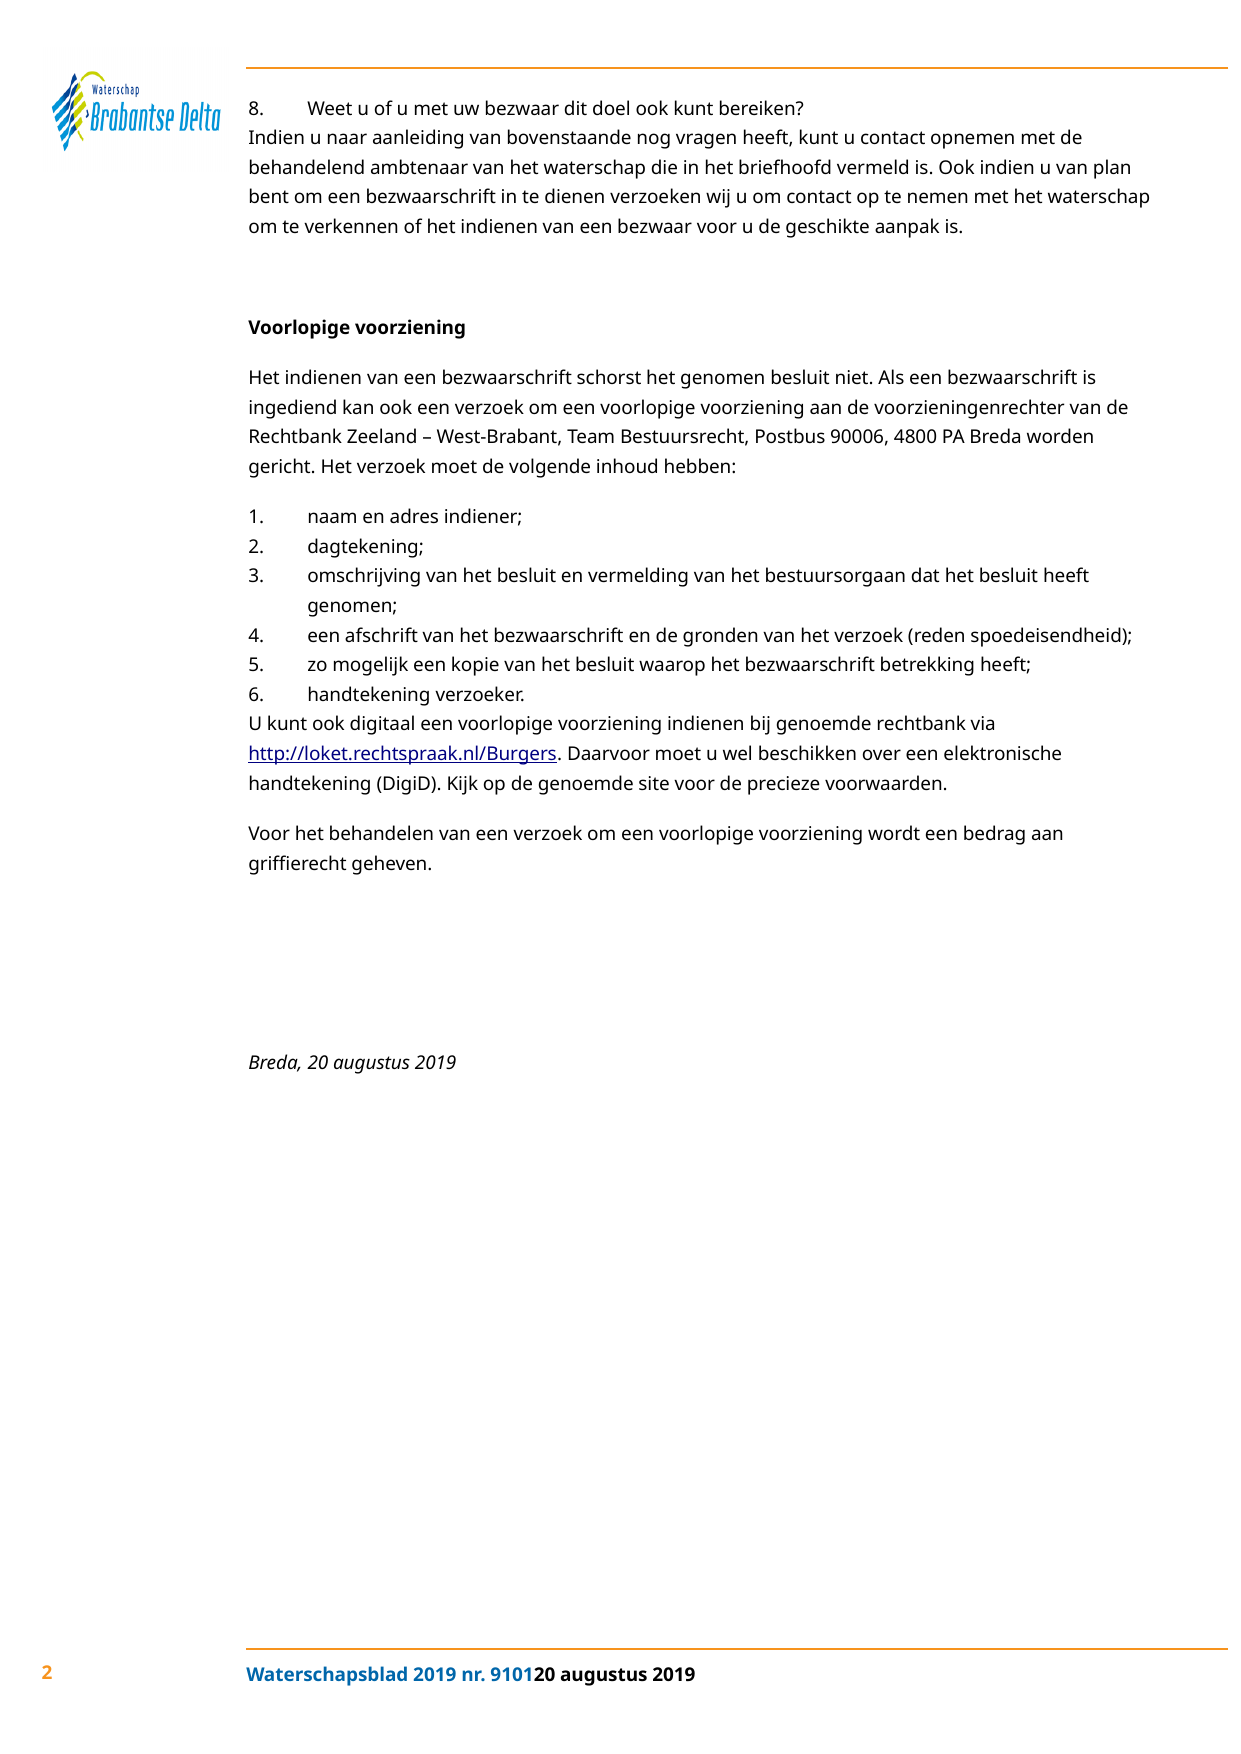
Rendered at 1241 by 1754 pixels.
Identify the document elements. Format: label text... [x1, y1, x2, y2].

list Weet u of u met uw bezwaar dit doel ook kunt bereiken? [248, 95, 1152, 121]
list naam en adres indiener; [248, 503, 1152, 529]
list omschrijving van het besluit en vermelding van het bestuursorgaan dat het besluit heeft genomen; [248, 563, 1152, 618]
text Breda, 20 augustus 2019 [248, 1049, 1152, 1074]
text Indien u naar aanleiding van bovenstaande nog vragen heeft, kunt u contact opnemen met de behandelend ambtenaar van het waterschap die in het briefhoofd vermeld is. Ook indien u van plan bent om een bezwaarschrift in te dienen verzoeken wij u om contact op te nemen met het waterschap om te verkennen of het indienen van een bezwaar voor u de geschikte aanpak is. [248, 124, 1152, 239]
list dagtekening; [248, 533, 1152, 559]
picture [41, 47, 231, 172]
list handtekening verzoeker. [248, 681, 1152, 707]
list een afschrift van het bezwaarschrift en de gronden van het verzoek (reden spoedeisendheid); [248, 622, 1152, 648]
text Voorlopige voorziening [248, 314, 1152, 340]
text Het indienen van een bezwaarschrift schorst het genomen besluit niet. Als een bezwaarschrift is ingediend kan ook een verzoek om een voorlopige voorziening aan de voorzieningenrechter van de Rechtbank Zeeland – West-Brabant, Team Bestuursrecht, Postbus 90006, 4800 PA Breda worden gericht. Het verzoek moet de volgende inhoud hebben: [248, 364, 1152, 479]
list zo mogelijk een kopie van het besluit waarop het bezwaarschrift betrekking heeft; [248, 651, 1152, 677]
text Voor het behandelen van een verzoek om een voorlopige voorziening wordt een bedrag aan griffierecht geheven. [248, 820, 1152, 876]
text U kunt ook digitaal een voorlopige voorziening indienen bij genoemde rechtbank via http://loket.rechtspraak.nl/Burgers. Daarvoor moet u wel beschikken over een elektronische handtekening (DigiD). Kijk op de genoemde site voor de precieze voorwaarden. [248, 711, 1152, 796]
